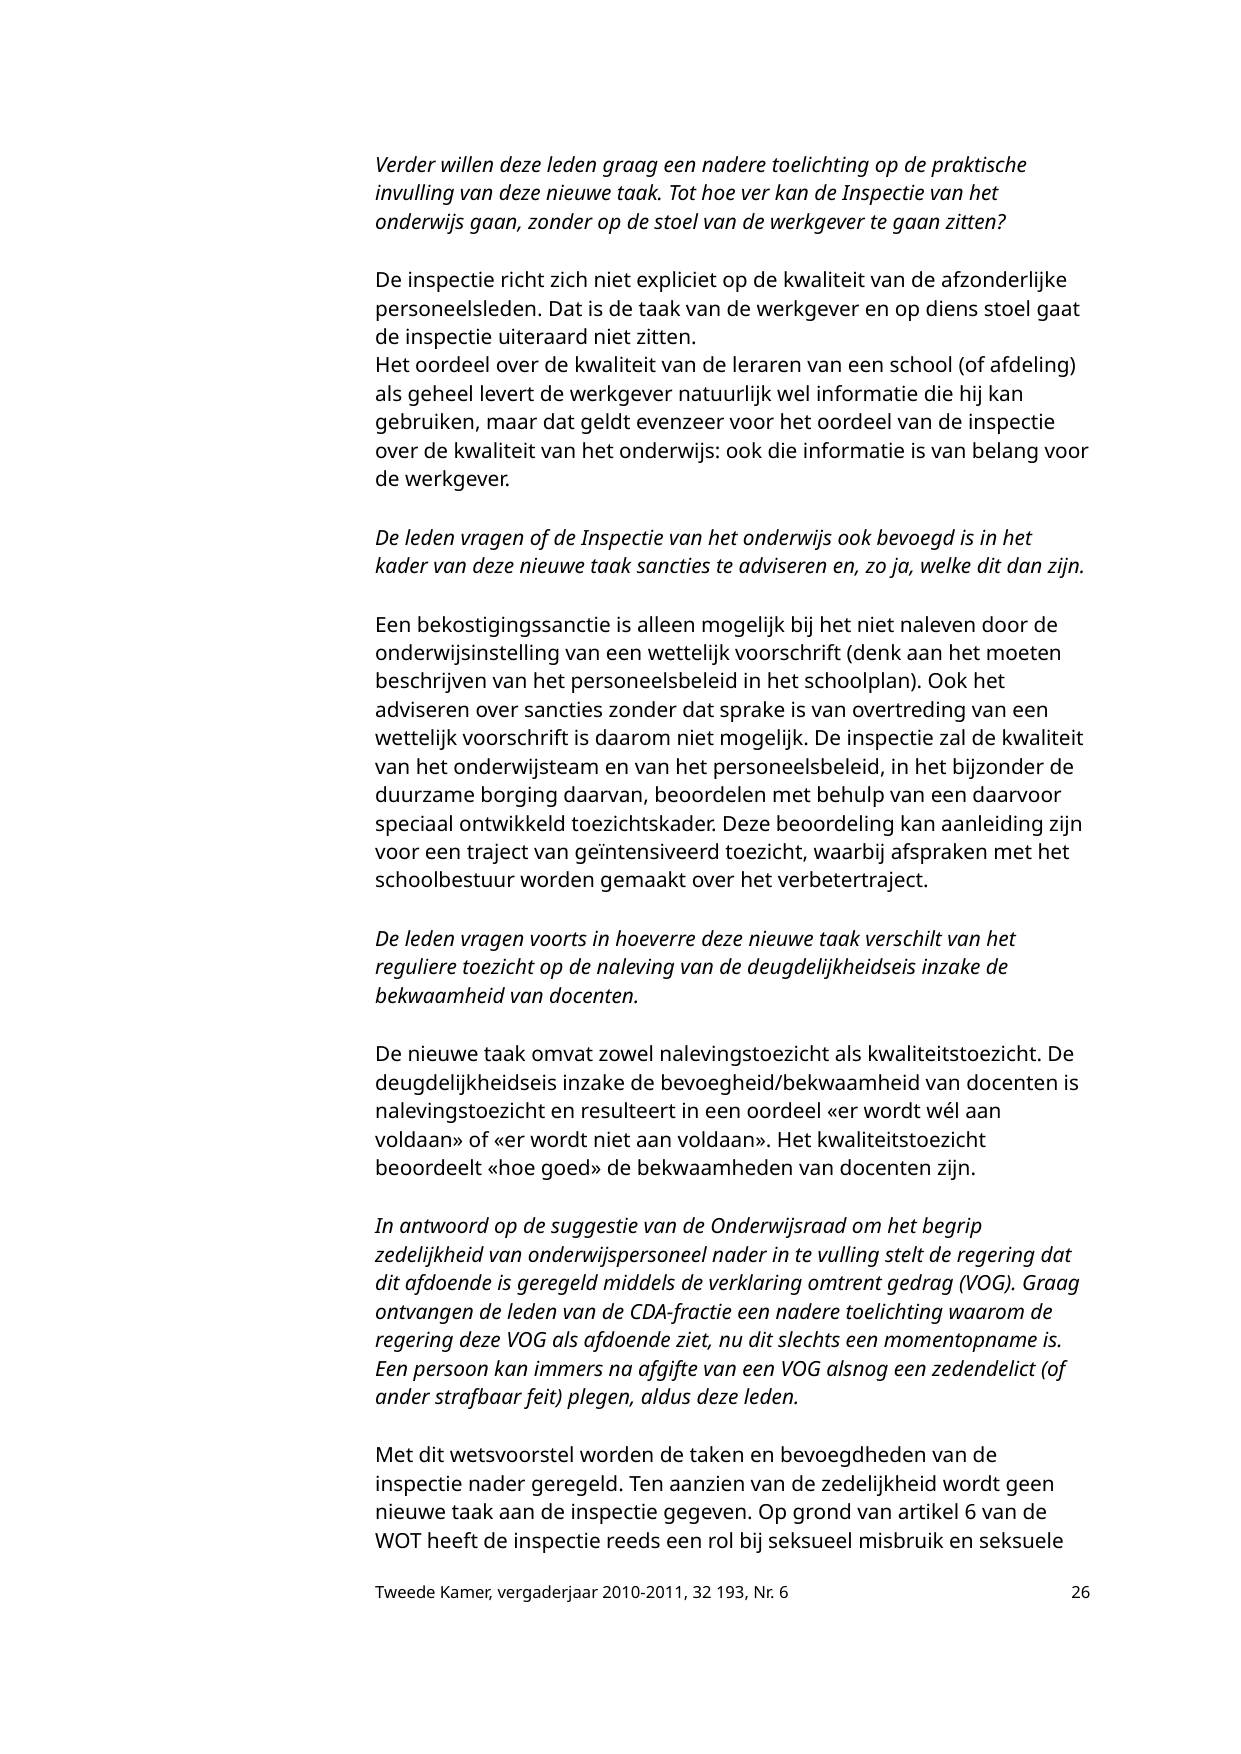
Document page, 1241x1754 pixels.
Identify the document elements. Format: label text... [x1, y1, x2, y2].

text De leden vragen of de Inspectie van het onderwijs ook bevoegd is in het kader van deze nieuwe taak sancties te adviseren en, zo ja, welke dit dan zijn. [375, 523, 1090, 580]
text In antwoord op de suggestie van de Onderwijsraad om het begrip zedelijkheid van onderwijspersoneel nader in te vulling stelt de regering dat dit afdoende is geregeld middels de verklaring omtrent gedrag (VOG). Graag ontvangen de leden van de CDA-fractie een nadere toelichting waarom de regering deze VOG als afdoende ziet, nu dit slechts een momentopname is. Een persoon kan immers na afgifte van een VOG alsnog een zedendelict (of ander strafbaar feit) plegen, aldus deze leden. [375, 1212, 1090, 1411]
text Een bekostigingssanctie is alleen mogelijk bij het niet naleven door de onderwijsinstelling van een wettelijk voorschrift (denk aan het moeten beschrijven van het personeelsbeleid in het schoolplan). Ook het adviseren over sancties zonder dat sprake is van overtreding van een wettelijk voorschrift is daarom niet mogelijk. De inspectie zal de kwaliteit van het onderwijsteam en van het personeelsbeleid, in het bijzonder de duurzame borging daarvan, beoordelen met behulp van een daarvoor speciaal ontwikkeld toezichtskader. Deze beoordeling kan aanleiding zijn voor een traject van geïntensiveerd toezicht, waarbij afspraken met het schoolbestuur worden gemaakt over het verbetertraject. [375, 610, 1090, 894]
text Met dit wetsvoorstel worden de taken en bevoegdheden van de inspectie nader geregeld. Ten aanzien van de zedelijkheid wordt geen nieuwe taak aan de inspectie gegeven. Op grond van artikel 6 van de WOT heeft de inspectie reeds een rol bij seksueel misbruik en seksuele [375, 1441, 1090, 1554]
text Het oordeel over de kwaliteit van de leraren van een school (of afdeling) als geheel levert de werkgever natuurlijk wel informatie die hij kan gebruiken, maar dat geldt evenzeer voor het oordeel van de inspectie over de kwaliteit van het onderwijs: ook die informatie is van belang voor de werkgever. [375, 351, 1090, 493]
text De nieuwe taak omvat zowel nalevingstoezicht als kwaliteitstoezicht. De deugdelijkheidseis inzake de bevoegheid/bekwaamheid van docenten is nalevingstoezicht en resulteert in een oordeel «er wordt wél aan voldaan» of «er wordt niet aan voldaan». Het kwaliteitstoezicht beoordeelt «hoe goed» de bekwaamheden van docenten zijn. [375, 1039, 1090, 1182]
text De inspectie richt zich niet expliciet op de kwaliteit van de afzonderlijke personeelsleden. Dat is de taak van de werkgever en op diens stoel gaat de inspectie uiteraard niet zitten. [375, 265, 1090, 351]
text Verder willen deze leden graag een nadere toelichting op de praktische invulling van deze nieuwe taak. Tot hoe ver kan de Inspectie van het onderwijs gaan, zonder op de stoel van de werkgever te gaan zitten? [375, 150, 1090, 235]
text De leden vragen voorts in hoeverre deze nieuwe taak verschilt van het reguliere toezicht op de naleving van de deugdelijkheidseis inzake de bekwaamheid van docenten. [375, 924, 1090, 1009]
